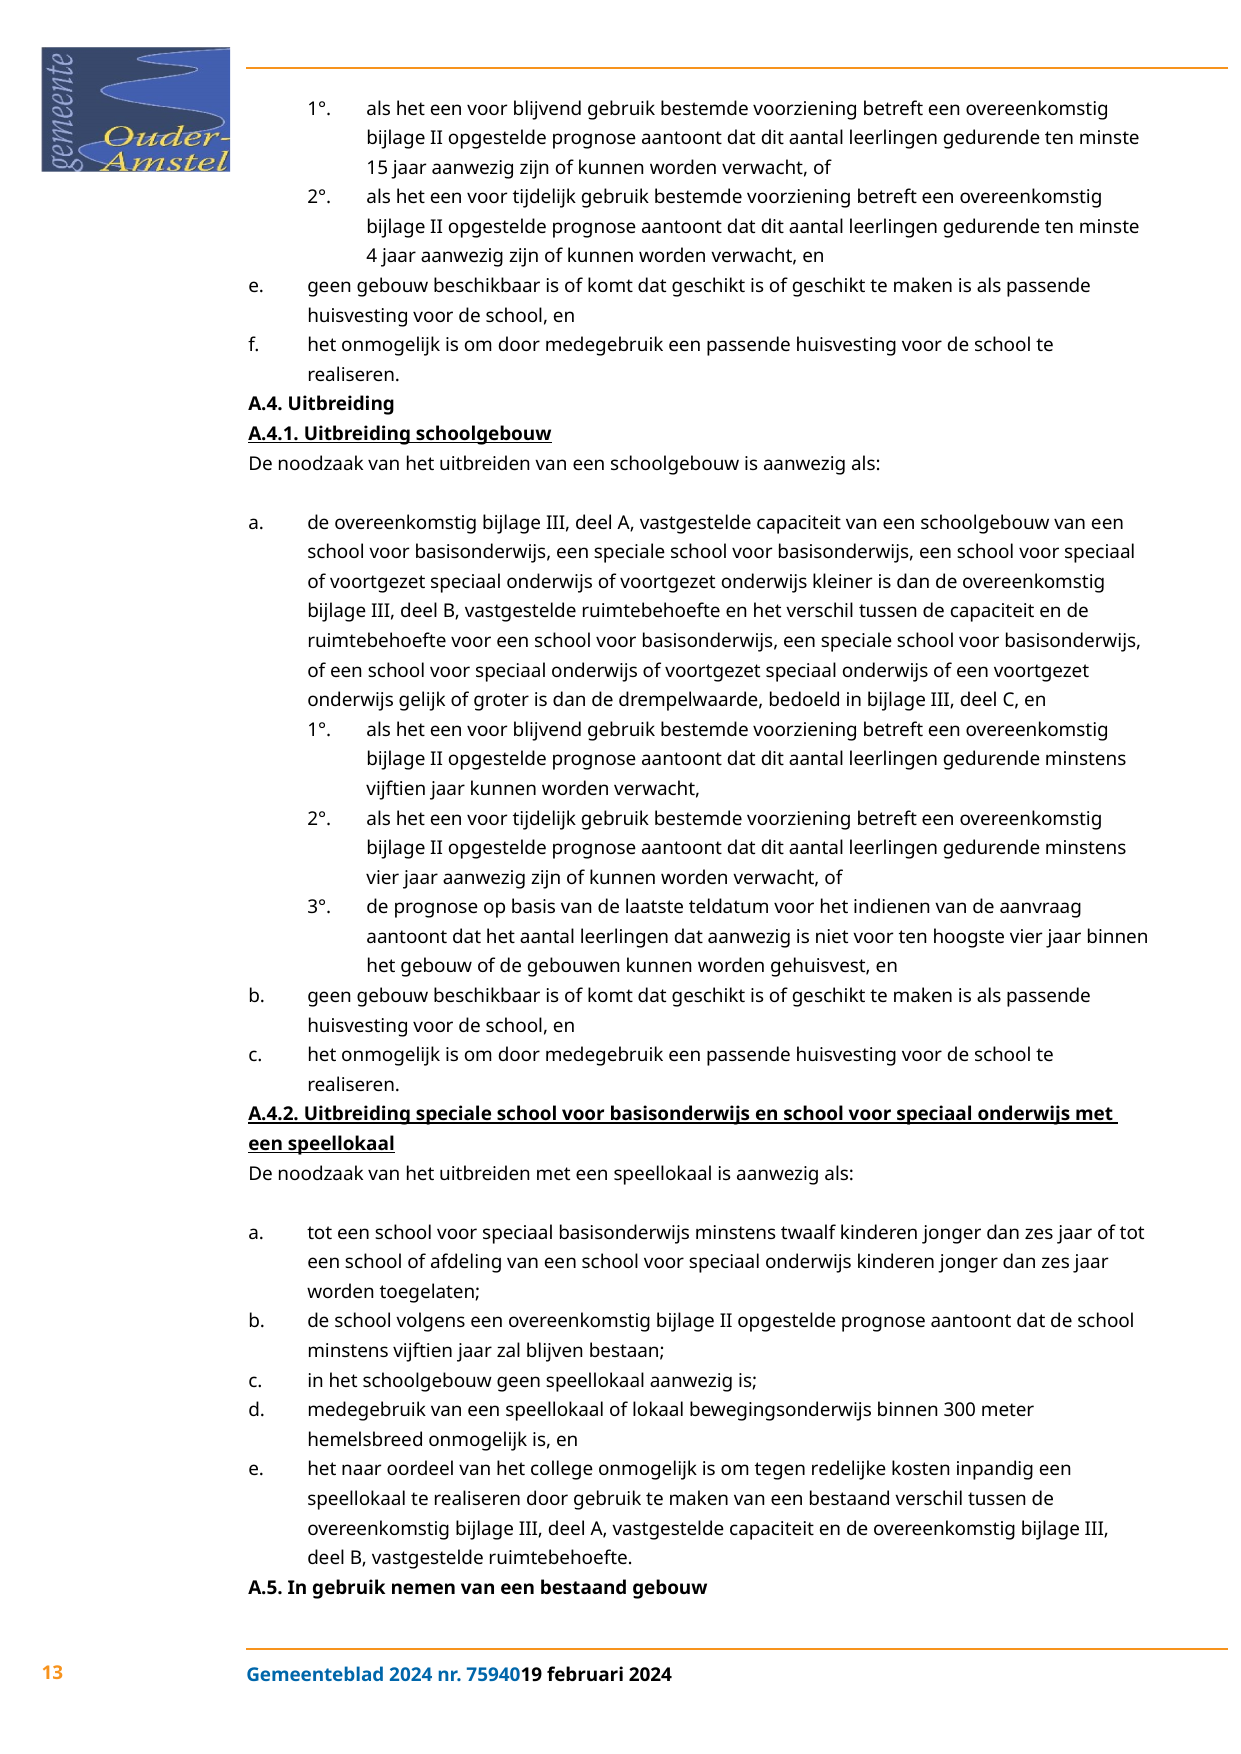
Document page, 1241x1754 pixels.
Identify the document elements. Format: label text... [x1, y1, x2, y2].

picture [41, 47, 231, 172]
list in het schoolgebouw geen speellokaal aanwezig is; [248, 1367, 1152, 1393]
text A.4.2. Uitbreiding speciale school voor basisonderwijs en school voor speciaal onderwijs met een speellokaal [248, 1101, 1152, 1156]
list als het een voor tijdelijk gebruik bestemde voorziening betreft een overeenkomstig bijlage II opgestelde prognose aantoont dat dit aantal leerlingen gedurende ten minste 4 jaar aanwezig zijn of kunnen worden verwacht, en [307, 183, 1152, 268]
list geen gebouw beschikbaar is of komt dat geschikt is of geschikt te maken is als passende huisvesting voor de school, en [248, 272, 1152, 328]
list als het een voor blijvend gebruik bestemde voorziening betreft een overeenkomstig bijlage II opgestelde prognose aantoont dat dit aantal leerlingen gedurende ten minste 15 jaar aanwezig zijn of kunnen worden verwacht, of [307, 95, 1152, 180]
text De noodzaak van het uitbreiden van een schoolgebouw is aanwezig als: [248, 450, 1152, 476]
text A.4.1. Uitbreiding schoolgebouw [248, 420, 1152, 446]
list de school volgens een overeenkomstig bijlage II opgestelde prognose aantoont dat de school minstens vijftien jaar zal blijven bestaan; [248, 1308, 1152, 1363]
list tot een school voor speciaal basisonderwijs minstens twaalf kinderen jonger dan zes jaar of tot een school of afdeling van een school voor speciaal onderwijs kinderen jonger dan zes jaar worden toegelaten; [248, 1219, 1152, 1304]
list als het een voor blijvend gebruik bestemde voorziening betreft een overeenkomstig bijlage II opgestelde prognose aantoont dat dit aantal leerlingen gedurende minstens vijftien jaar kunnen worden verwacht, [307, 716, 1152, 801]
list geen gebouw beschikbaar is of komt dat geschikt is of geschikt te maken is als passende huisvesting voor de school, en [248, 982, 1152, 1038]
list het onmogelijk is om door medegebruik een passende huisvesting voor de school te realiseren. [248, 1041, 1152, 1097]
list het onmogelijk is om door medegebruik een passende huisvesting voor de school te realiseren. [248, 331, 1152, 387]
list medegebruik van een speellokaal of lokaal bewegingsonderwijs binnen 300 meter hemelsbreed onmogelijk is, en [248, 1396, 1152, 1452]
list de prognose op basis van de laatste teldatum voor het indienen van de aanvraag aantoont dat het aantal leerlingen dat aanwezig is niet voor ten hoogste vier jaar binnen het gebouw of de gebouwen kunnen worden gehuisvest, en [307, 893, 1152, 978]
list de overeenkomstig bijlage III, deel A, vastgestelde capaciteit van een schoolgebouw van een school voor basisonderwijs, een speciale school voor basisonderwijs, een school voor speciaal of voortgezet speciaal onderwijs of voortgezet onderwijs kleiner is dan de overeenkomstig bijlage III, deel B, vastgestelde ruimtebehoefte en het verschil tussen de capaciteit en de ruimtebehoefte voor een school voor basisonderwijs, een speciale school voor basisonderwijs, of een school voor speciaal onderwijs of voortgezet speciaal onderwijs of een voortgezet onderwijs gelijk of groter is dan de drempelwaarde, bedoeld in bijlage III, deel C, en [248, 509, 1152, 712]
list het naar oordeel van het college onmogelijk is om tegen redelijke kosten inpandig een speellokaal te realiseren door gebruik te maken van een bestaand verschil tussen de overeenkomstig bijlage III, deel A, vastgestelde capaciteit en de overeenkomstig bijlage III, deel B, vastgestelde ruimtebehoefte. [248, 1456, 1152, 1570]
list als het een voor tijdelijk gebruik bestemde voorziening betreft een overeenkomstig bijlage II opgestelde prognose aantoont dat dit aantal leerlingen gedurende minstens vier jaar aanwezig zijn of kunnen worden verwacht, of [307, 805, 1152, 890]
text A.4. Uitbreiding [248, 391, 1152, 416]
text De noodzaak van het uitbreiden met een speellokaal is aanwezig als: [248, 1160, 1152, 1186]
text A.5. In gebruik nemen van een bestaand gebouw [248, 1574, 1152, 1600]
